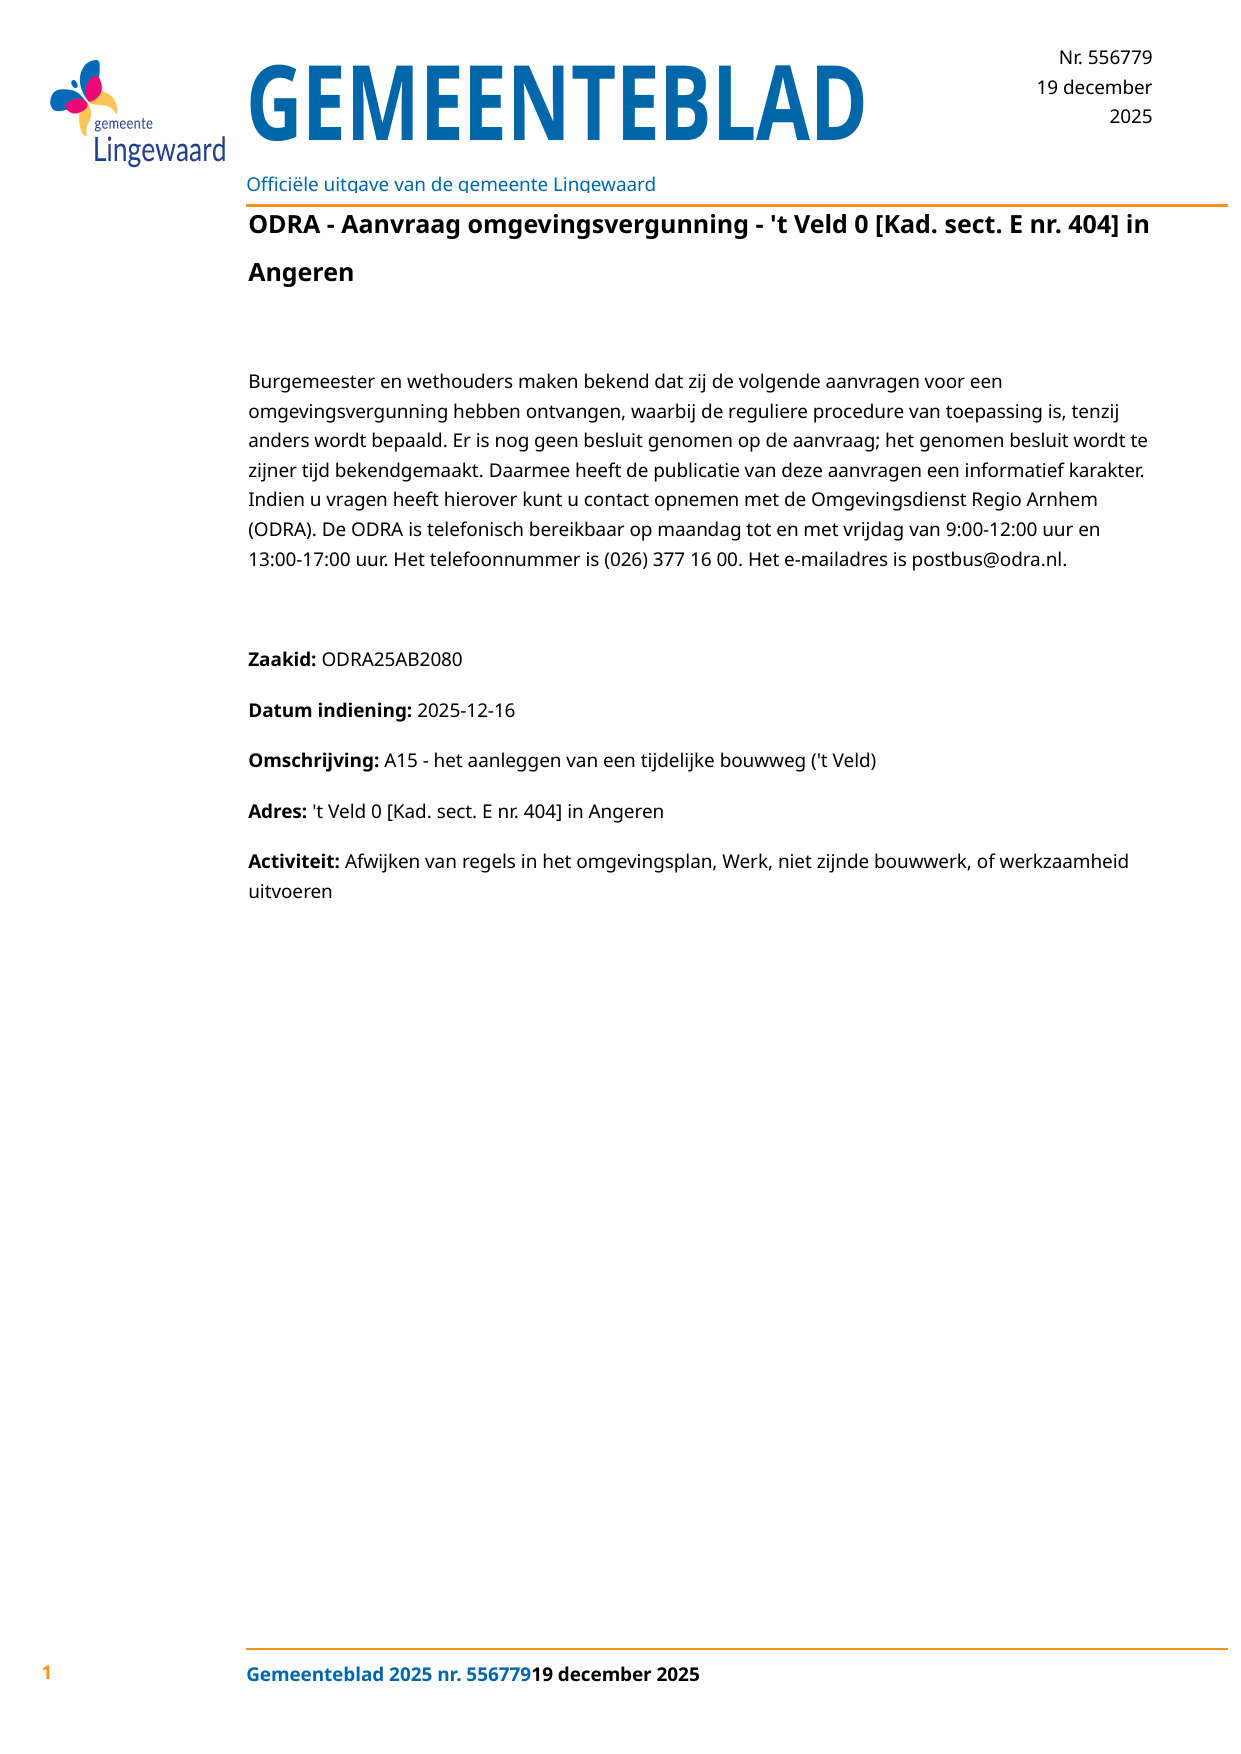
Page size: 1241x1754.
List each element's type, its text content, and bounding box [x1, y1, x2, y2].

text ODRA - Aanvraag omgevingsvergunning - 't Veld 0 [Kad. sect. E nr. 404] in Angeren [248, 207, 1152, 288]
text Burgemeester en wethouders maken bekend dat zij de volgende aanvragen voor een omgevingsvergunning hebben ontvangen, waarbij de reguliere procedure van toepassing is, tenzij anders wordt bepaald. Er is nog geen besluit genomen op de aanvraag; het genomen besluit wordt te zijner tijd bekendgemaakt. Daarmee heeft de publicatie van deze aanvragen een informatief karakter. Indien u vragen heeft hierover kunt u contact opnemen met de Omgevingsdienst Regio Arnhem (ODRA). De ODRA is telefonisch bereikbaar op maandag tot en met vrijdag van 9:00-12:00 uur en 13:00-17:00 uur. Het telefoonnummer is (026) 377 16 00. Het e-mailadres is postbus@odra.nl. [248, 368, 1152, 572]
text Zaakid: ODRA25AB2080 [248, 647, 1152, 672]
text Omschrijving: A15 - het aanleggen van een tijdelijke bouwweg ('t Veld) [248, 747, 1152, 773]
text Adres: 't Veld 0 [Kad. sect. E nr. 404] in Angeren [248, 798, 1152, 824]
picture [41, 47, 231, 172]
text Datum indiening: 2025-12-16 [248, 697, 1152, 723]
text Activiteit: Afwijken van regels in het omgevingsplan, Werk, niet zijnde bouwwerk, of werkzaamheid uitvoeren [248, 848, 1152, 904]
